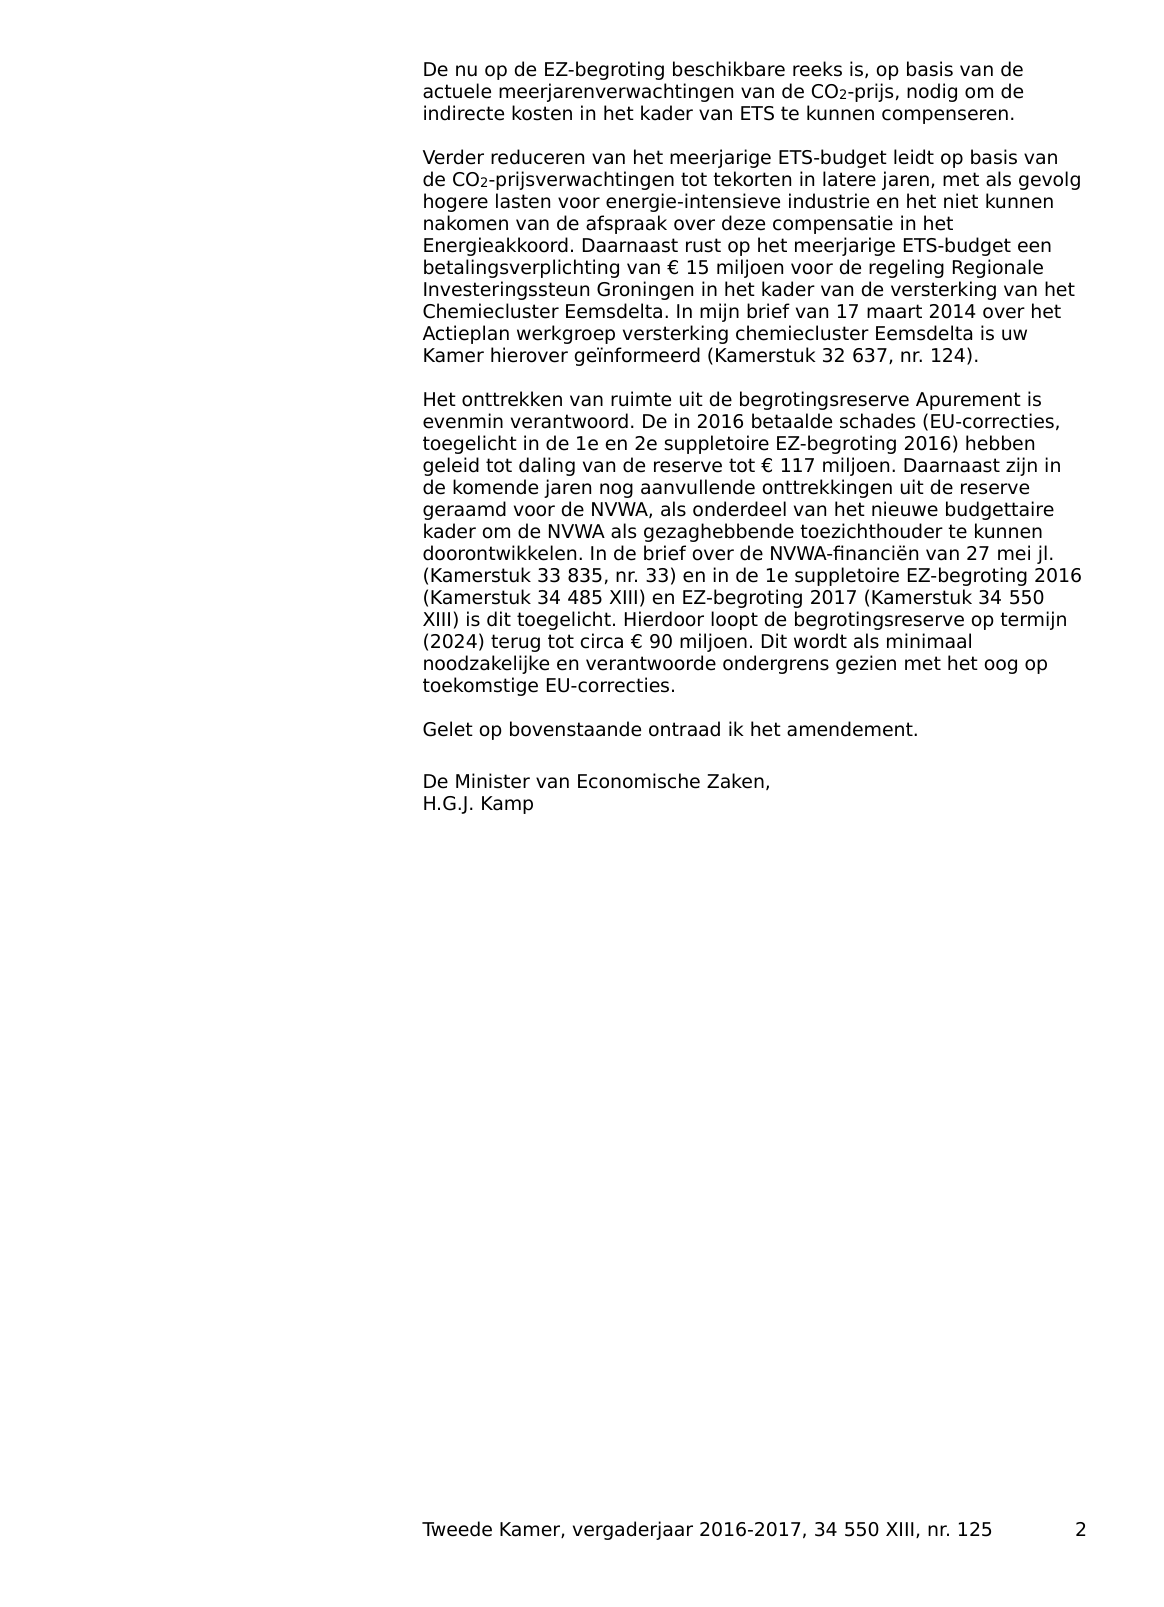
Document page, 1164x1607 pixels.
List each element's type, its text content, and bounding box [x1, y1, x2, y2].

text Verder reduceren van het meerjarige ETS-budget leidt op basis van de CO2-prijsverwachtingen tot tekorten in latere jaren, met als gevolg hogere lasten voor energie-intensieve industrie en het niet kunnen nakomen van de afspraak over deze compensatie in het Energieakkoord. Daarnaast rust op het meerjarige ETS-budget een betalingsverplichting van € 15 miljoen voor de regeling Regionale Investeringssteun Groningen in het kader van de versterking van het Chemiecluster Eemsdelta. In mijn brief van 17 maart 2014 over het Actieplan werkgroep versterking chemiecluster Eemsdelta is uw Kamer hierover geïnformeerd (Kamerstuk 32 637, nr. 124). [422, 147, 1087, 367]
text Het onttrekken van ruimte uit de begrotingsreserve Apurement is evenmin verantwoord. De in 2016 betaalde schades (EU-correcties, toegelicht in de 1e en 2e suppletoire EZ-begroting 2016) hebben geleid tot daling van de reserve tot € 117 miljoen. Daarnaast zijn in de komende jaren nog aanvullende onttrekkingen uit de reserve geraamd voor de NVWA, als onderdeel van het nieuwe budgettaire kader om de NVWA als gezaghebbende toezichthouder te kunnen doorontwikkelen. In de brief over de NVWA-financiën van 27 mei jl. (Kamerstuk 33 835, nr. 33) en in de 1e suppletoire EZ-begroting 2016 (Kamerstuk 34 485 XIII) en EZ-begroting 2017 (Kamerstuk 34 550 XIII) is dit toegelicht. Hierdoor loopt de begrotingsreserve op termijn (2024) terug tot circa € 90 miljoen. Dit wordt als minimaal noodzakelijke en verantwoorde ondergrens gezien met het oog op toekomstige EU-correcties. [422, 389, 1087, 697]
text De nu op de EZ-begroting beschikbare reeks is, op basis van de actuele meerjarenverwachtingen van de CO2-prijs, nodig om de indirecte kosten in het kader van ETS te kunnen compenseren. [422, 59, 1087, 125]
text De Minister van Economische Zaken, H.G.J. Kamp [422, 771, 1087, 815]
text Gelet op bovenstaande ontraad ik het amendement. [422, 719, 1087, 741]
